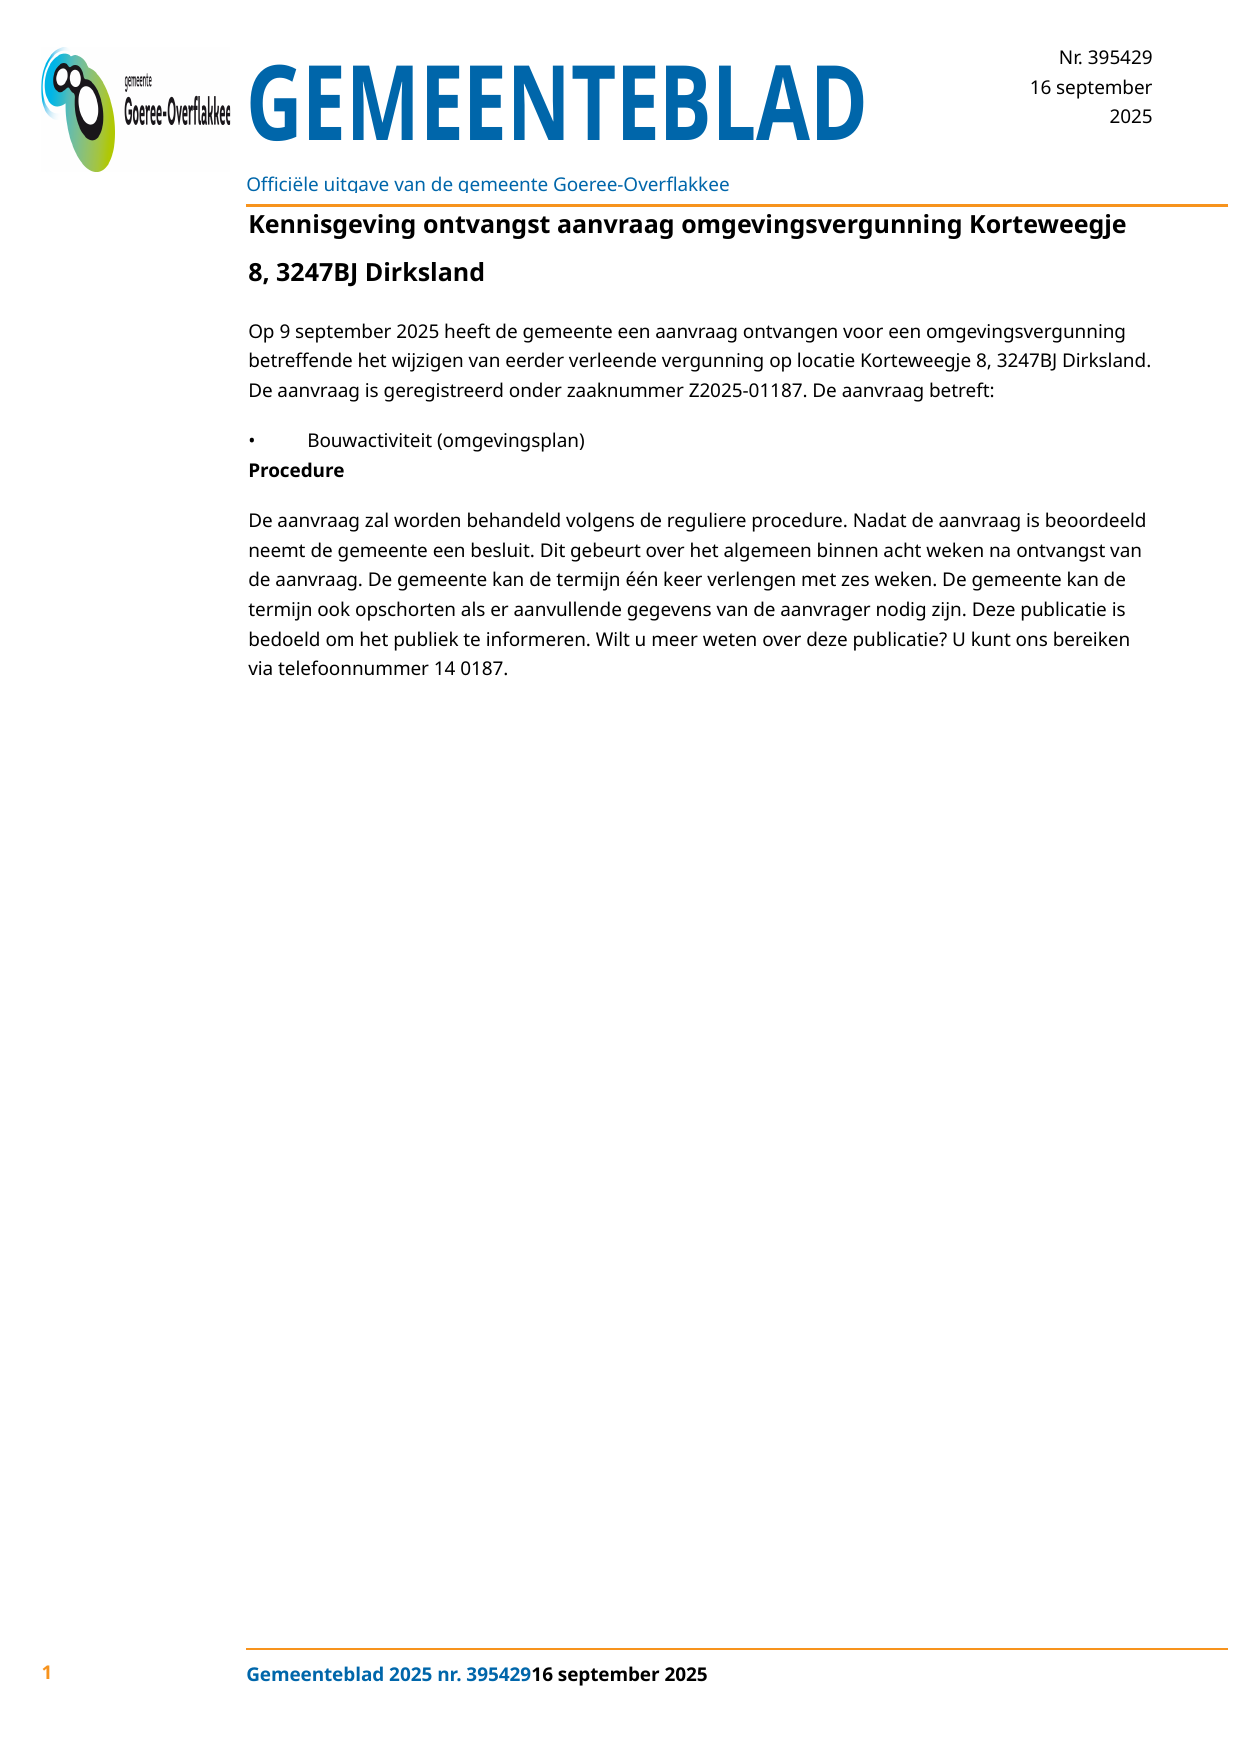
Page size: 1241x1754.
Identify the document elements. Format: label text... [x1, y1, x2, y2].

text De aanvraag zal worden behandeld volgens de reguliere procedure. Nadat de aanvraag is beoordeeld neemt de gemeente een besluit. Dit gebeurt over het algemeen binnen acht weken na ontvangst van de aanvraag. De gemeente kan de termijn één keer verlengen met zes weken. De gemeente kan de termijn ook opschorten als er aanvullende gegevens van de aanvrager nodig zijn. Deze publicatie is bedoeld om het publiek te informeren. Wilt u meer weten over deze publicatie? U kunt ons bereiken via telefoonnummer 14 0187. [248, 507, 1152, 681]
picture [41, 47, 231, 172]
text Kennisgeving ontvangst aanvraag omgevingsvergunning Korteweegje 8, 3247BJ Dirksland [248, 207, 1152, 288]
text Procedure [248, 457, 1152, 483]
list Bouwactiviteit (omgevingsplan) [248, 427, 1152, 453]
text Op 9 september 2025 heeft de gemeente een aanvraag ontvangen voor een omgevingsvergunning betreffende het wijzigen van eerder verleende vergunning op locatie Korteweegje 8, 3247BJ Dirksland. De aanvraag is geregistreerd onder zaaknummer Z2025-01187. De aanvraag betreft: [248, 318, 1152, 403]
